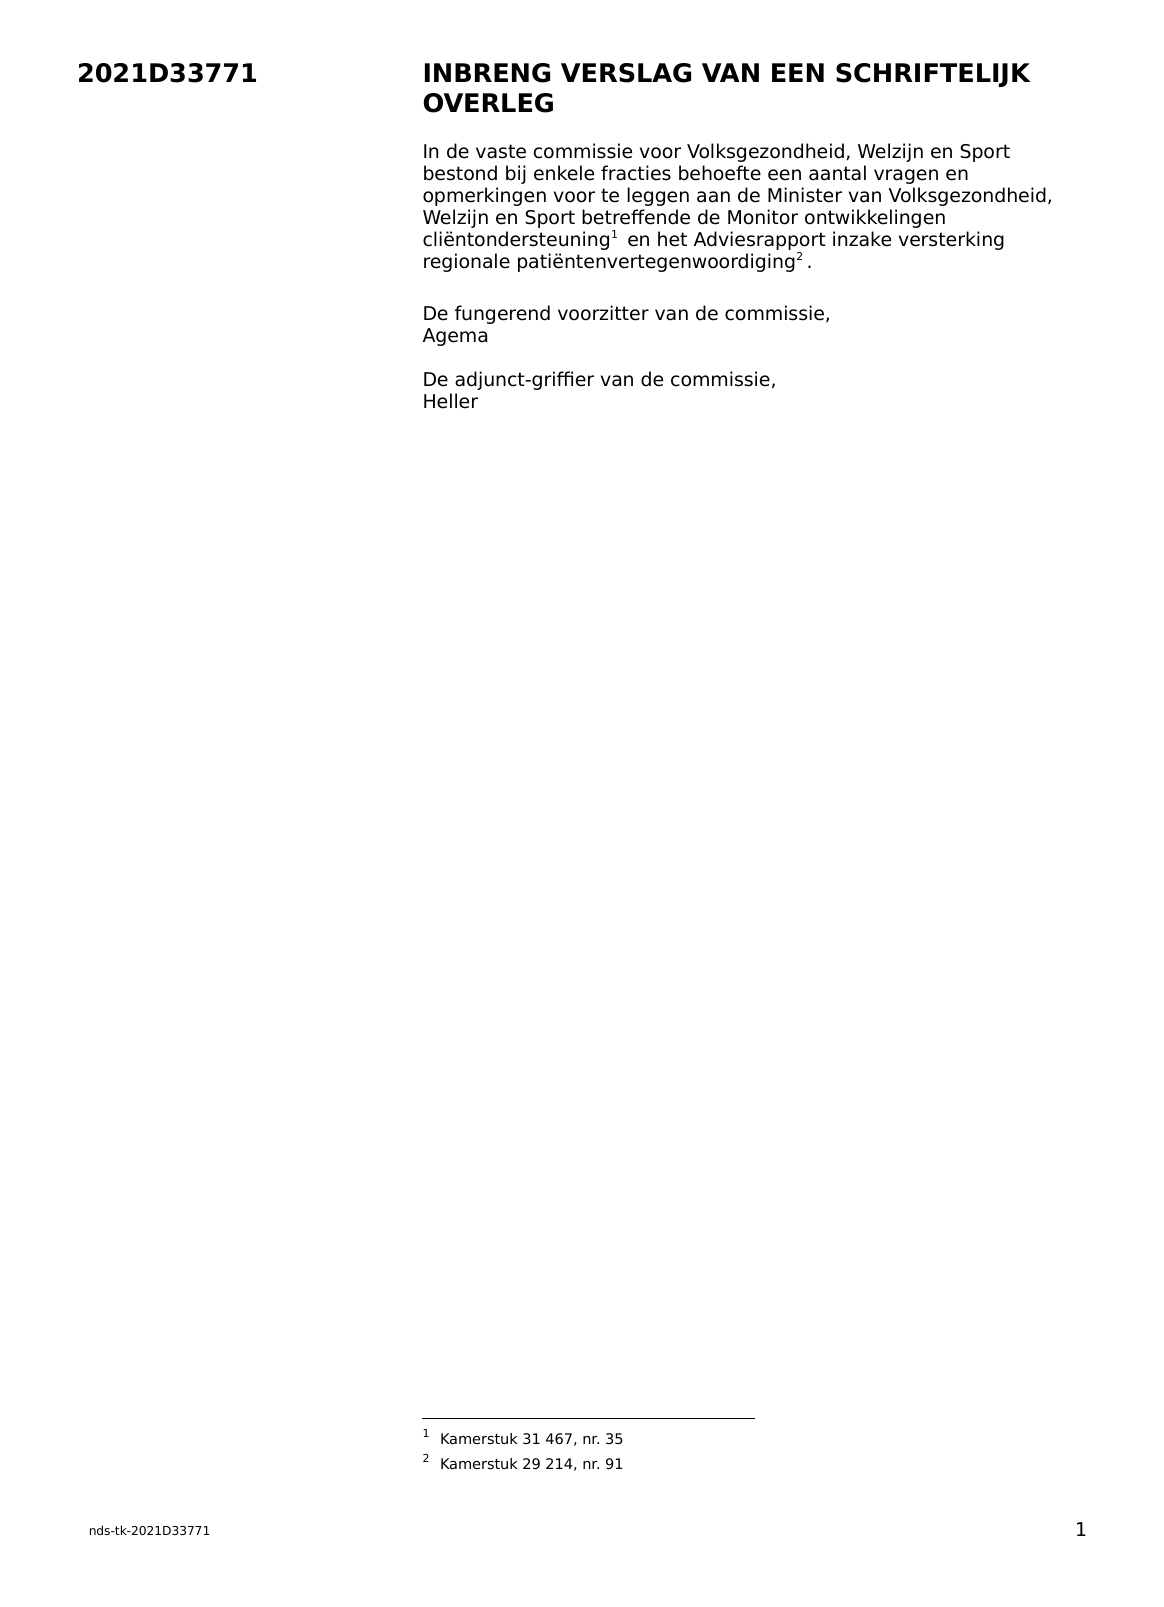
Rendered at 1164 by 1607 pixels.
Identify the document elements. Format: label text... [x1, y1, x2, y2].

text De adjunct-griffier van de commissie, Heller [422, 369, 1087, 413]
text Kamerstuk 31 467, nr. 35 [422, 1427, 1087, 1449]
text De fungerend voorzitter van de commissie, Agema [422, 302, 1087, 346]
text In de vaste commissie voor Volksgezondheid, Welzijn en Sport bestond bij enkele fracties behoefte een aantal vragen en opmerkingen voor te leggen aan de Minister van Volksgezondheid, Welzijn en Sport betreffende de Monitor ontwikkelingen cliëntondersteuning en het Adviesrapport inzake versterking regionale patiëntenvertegenwoordiging. [422, 141, 1087, 272]
text nds-tk-2021D33771 [88, 1524, 323, 1538]
text 2021D33771 INBRENG VERSLAG VAN EEN SCHRIFTELIJK OVERLEG [77, 59, 1087, 118]
text Kamerstuk 29 214, nr. 91 [422, 1452, 1087, 1474]
